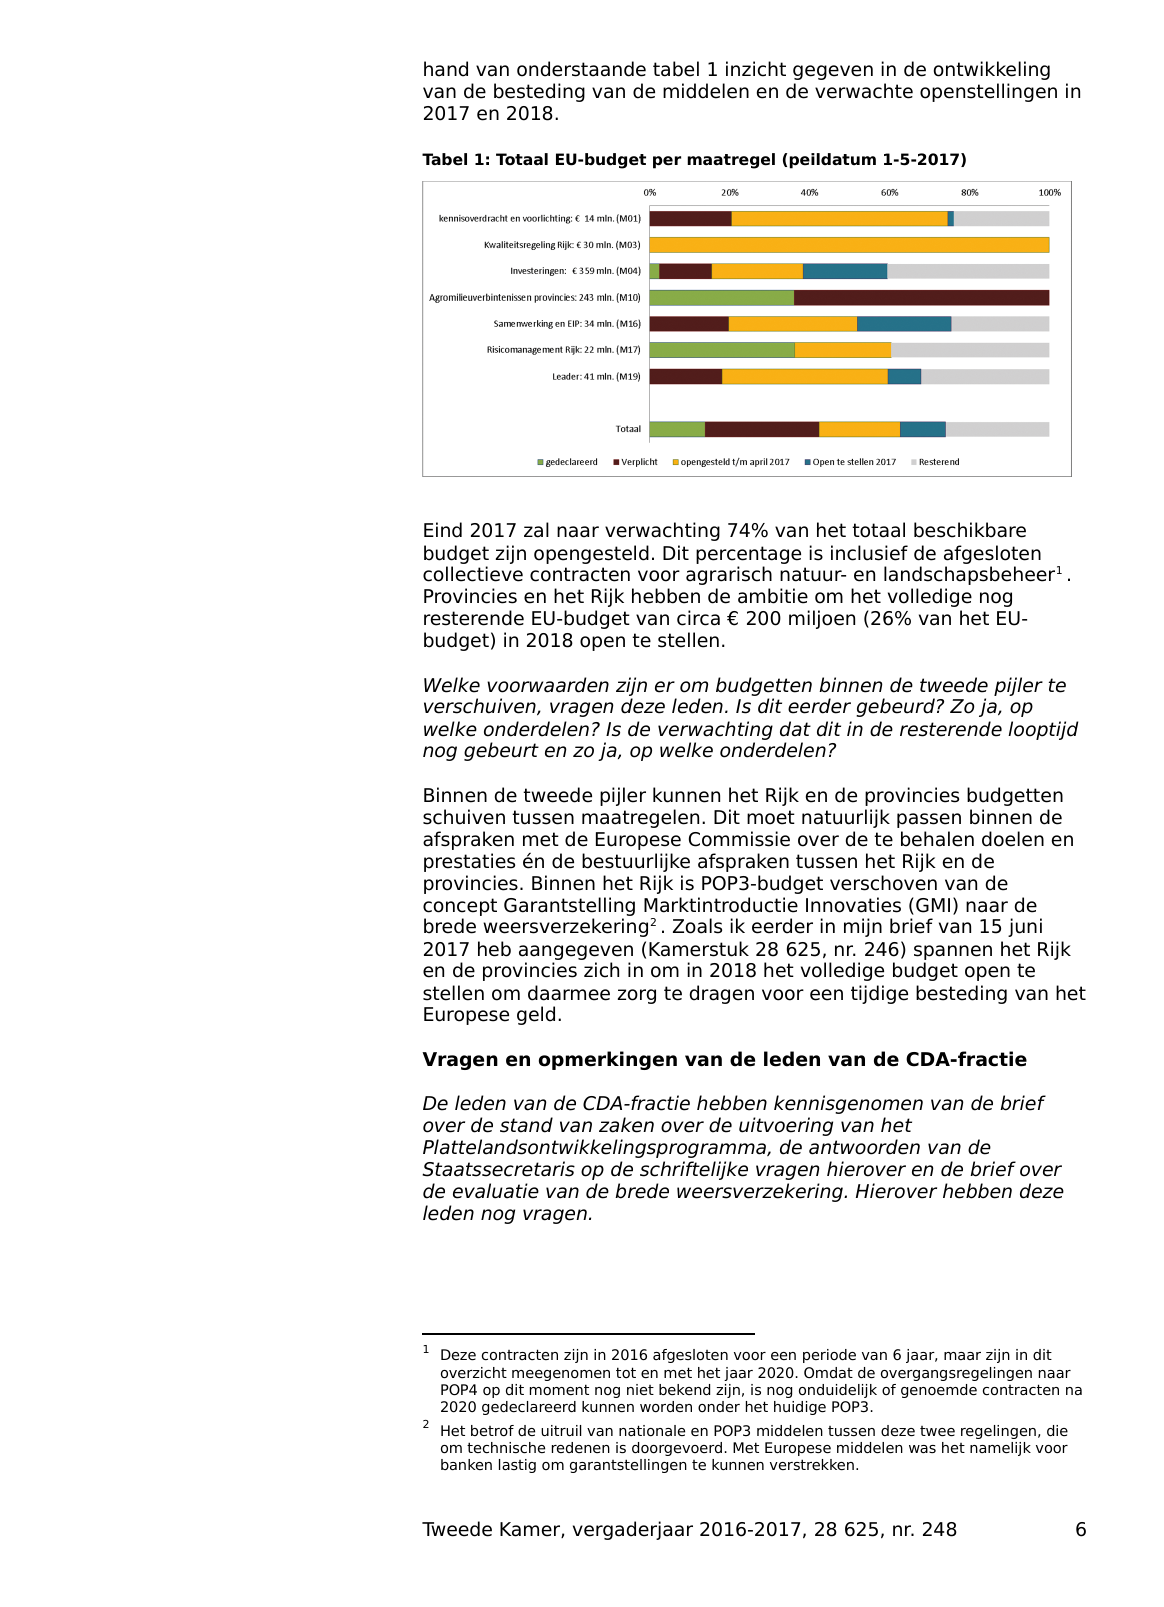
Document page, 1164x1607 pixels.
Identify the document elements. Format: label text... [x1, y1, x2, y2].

text Eind 2017 zal naar verwachting 74% van het totaal beschikbare budget zijn opengesteld. Dit percentage is inclusief de afgesloten collectieve contracten voor agrarisch natuur- en landschapsbeheer. [422, 520, 1087, 586]
text hand van onderstaande tabel 1 inzicht gegeven in de ontwikkeling van de besteding van de middelen en de verwachte openstellingen in 2017 en 2018. [422, 59, 1087, 125]
text De leden van de CDA-fractie hebben kennisgenomen van de brief over de stand van zaken over de uitvoering van het Plattelandsontwikkelingsprogramma, de antwoorden van de Staatssecretaris op de schriftelijke vragen hierover en de brief over de evaluatie van de brede weersverzekering. Hierover hebben deze leden nog vragen. [422, 1093, 1087, 1224]
subtitle Vragen en opmerkingen van de leden van de CDA-fractie [422, 1048, 1087, 1071]
text Welke voorwaarden zijn er om budgetten binnen de tweede pijler te verschuiven, vragen deze leden. Is dit eerder gebeurd? Zo ja, op welke onderdelen? Is de verwachting dat dit in de resterende looptijd nog gebeurt en zo ja, op welke onderdelen? [422, 674, 1087, 762]
text Deze contracten zijn in 2016 afgesloten voor een periode van 6 jaar, maar zijn in dit overzicht meegenomen tot en met het jaar 2020. Omdat de overgangsregelingen naar POP4 op dit moment nog niet bekend zijn, is nog onduidelijk of genoemde contracten na 2020 gedeclareerd kunnen worden onder het huidige POP3. [422, 1343, 1087, 1416]
text Het betrof de uitruil van nationale en POP3 middelen tussen deze twee regelingen, die om technische redenen is doorgevoerd. Met Europese middelen was het namelijk voor banken lastig om garantstellingen te kunnen verstrekken. [422, 1418, 1087, 1474]
text Binnen de tweede pijler kunnen het Rijk en de provincies budgetten schuiven tussen maatregelen. Dit moet natuurlijk passen binnen de afspraken met de Europese Commissie over de te behalen doelen en prestaties én de bestuurlijke afspraken tussen het Rijk en de provincies. Binnen het Rijk is POP3-budget verschoven van de concept Garantstelling Marktintroductie Innovaties (GMI) naar de brede weersverzekering. Zoals ik eerder in mijn brief van 15 juni 2017 heb aangegeven (Kamerstuk 28 625, nr. 246) spannen het Rijk en de provincies zich in om in 2018 het volledige budget open te stellen om daarmee zorg te dragen voor een tijdige besteding van het Europese geld. [422, 784, 1087, 1026]
text Tabel 1: Totaal EU-budget per maatregel (peildatum 1-5-2017) [422, 151, 1072, 169]
text Provincies en het Rijk hebben de ambitie om het volledige nog resterende EU-budget van circa € 200 miljoen (26% van het EU-budget) in 2018 open te stellen. [422, 586, 1087, 652]
picture [422, 181, 1072, 477]
